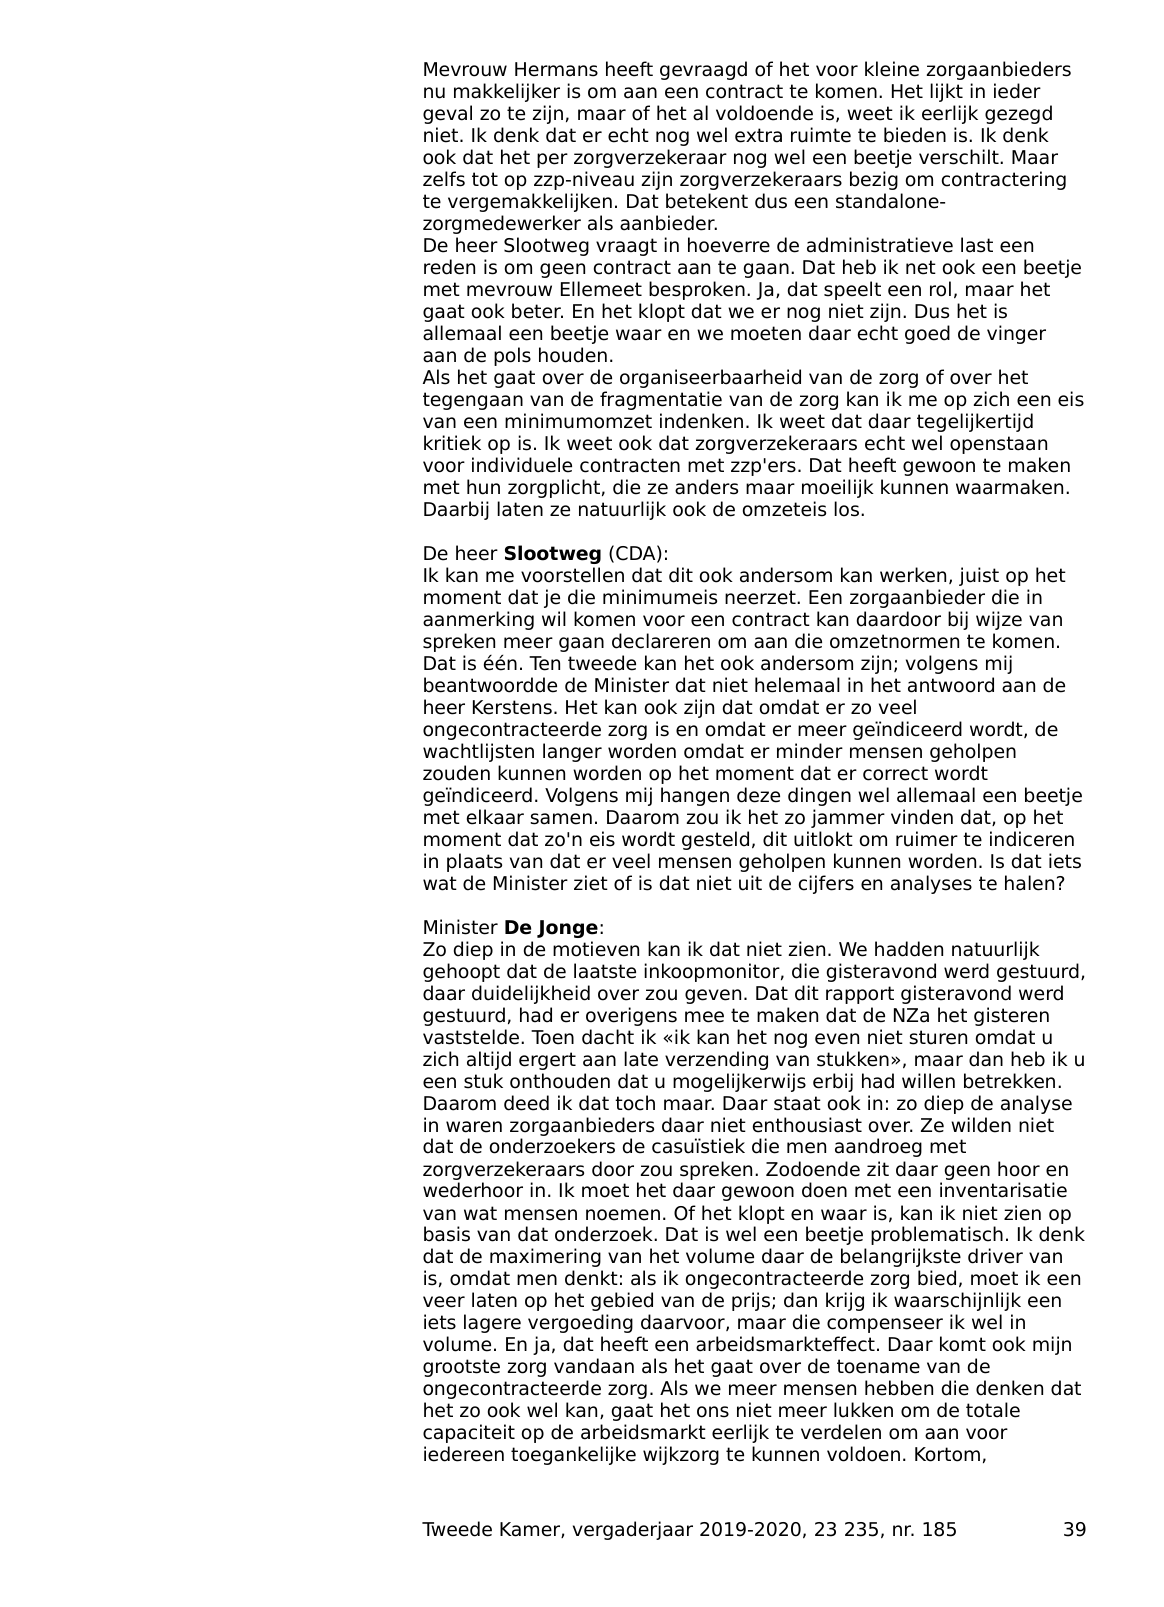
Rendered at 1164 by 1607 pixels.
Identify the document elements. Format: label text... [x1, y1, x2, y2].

text Mevrouw Hermans heeft gevraagd of het voor kleine zorgaanbieders nu makkelijker is om aan een contract te komen. Het lijkt in ieder geval zo te zijn, maar of het al voldoende is, weet ik eerlijk gezegd niet. Ik denk dat er echt nog wel extra ruimte te bieden is. Ik denk ook dat het per zorgverzekeraar nog wel een beetje verschilt. Maar zelfs tot op zzp-niveau zijn zorgverzekeraars bezig om contractering te vergemakkelijken. Dat betekent dus een standalone-zorgmedewerker als aanbieder. [422, 59, 1087, 235]
text De heer Slootweg vraagt in hoeverre de administratieve last een reden is om geen contract aan te gaan. Dat heb ik net ook een beetje met mevrouw Ellemeet besproken. Ja, dat speelt een rol, maar het gaat ook beter. En het klopt dat we er nog niet zijn. Dus het is allemaal een beetje waar en we moeten daar echt goed de vinger aan de pols houden. [422, 235, 1087, 367]
text Ik kan me voorstellen dat dit ook andersom kan werken, juist op het moment dat je die minimumeis neerzet. Een zorgaanbieder die in aanmerking wil komen voor een contract kan daardoor bij wijze van spreken meer gaan declareren om aan die omzetnormen te komen. Dat is één. Ten tweede kan het ook andersom zijn; volgens mij beantwoordde de Minister dat niet helemaal in het antwoord aan de heer Kerstens. Het kan ook zijn dat omdat er zo veel ongecontracteerde zorg is en omdat er meer geïndiceerd wordt, de wachtlijsten langer worden omdat er minder mensen geholpen zouden kunnen worden op het moment dat er correct wordt geïndiceerd. Volgens mij hangen deze dingen wel allemaal een beetje met elkaar samen. Daarom zou ik het zo jammer vinden dat, op het moment dat zo'n eis wordt gesteld, dit uitlokt om ruimer te indiceren in plaats van dat er veel mensen geholpen kunnen worden. Is dat iets wat de Minister ziet of is dat niet uit de cijfers en analyses te halen? [422, 565, 1087, 894]
text Als het gaat over de organiseerbaarheid van de zorg of over het tegengaan van de fragmentatie van de zorg kan ik me op zich een eis van een minimumomzet indenken. Ik weet dat daar tegelijkertijd kritiek op is. Ik weet ook dat zorgverzekeraars echt wel openstaan voor individuele contracten met zzp'ers. Dat heeft gewoon te maken met hun zorgplicht, die ze anders maar moeilijk kunnen waarmaken. Daarbij laten ze natuurlijk ook de omzeteis los. [422, 367, 1087, 521]
text Zo diep in de motieven kan ik dat niet zien. We hadden natuurlijk gehoopt dat de laatste inkoopmonitor, die gisteravond werd gestuurd, daar duidelijkheid over zou geven. Dat dit rapport gisteravond werd gestuurd, had er overigens mee te maken dat de NZa het gisteren vaststelde. Toen dacht ik «ik kan het nog even niet sturen omdat u zich altijd ergert aan late verzending van stukken», maar dan heb ik u een stuk onthouden dat u mogelijkerwijs erbij had willen betrekken. Daarom deed ik dat toch maar. Daar staat ook in: zo diep de analyse in waren zorgaanbieders daar niet enthousiast over. Ze wilden niet dat de onderzoekers de casuïstiek die men aandroeg met zorgverzekeraars door zou spreken. Zodoende zit daar geen hoor en wederhoor in. Ik moet het daar gewoon doen met een inventarisatie van wat mensen noemen. Of het klopt en waar is, kan ik niet zien op basis van dat onderzoek. Dat is wel een beetje problematisch. Ik denk dat de maximering van het volume daar de belangrijkste driver van is, omdat men denkt: als ik ongecontracteerde zorg bied, moet ik een veer laten op het gebied van de prijs; dan krijg ik waarschijnlijk een iets lagere vergoeding daarvoor, maar die compenseer ik wel in volume. En ja, dat heeft een arbeidsmarkteffect. Daar komt ook mijn grootste zorg vandaan als het gaat over de toename van de ongecontracteerde zorg. Als we meer mensen hebben die denken dat het zo ook wel kan, gaat het ons niet meer lukken om de totale capaciteit op de arbeidsmarkt eerlijk te verdelen om aan voor iedereen toegankelijke wijkzorg te kunnen voldoen. Kortom, [422, 939, 1087, 1466]
text De heer Slootweg (CDA): [422, 543, 1087, 565]
text Minister De Jonge: [422, 917, 1087, 939]
